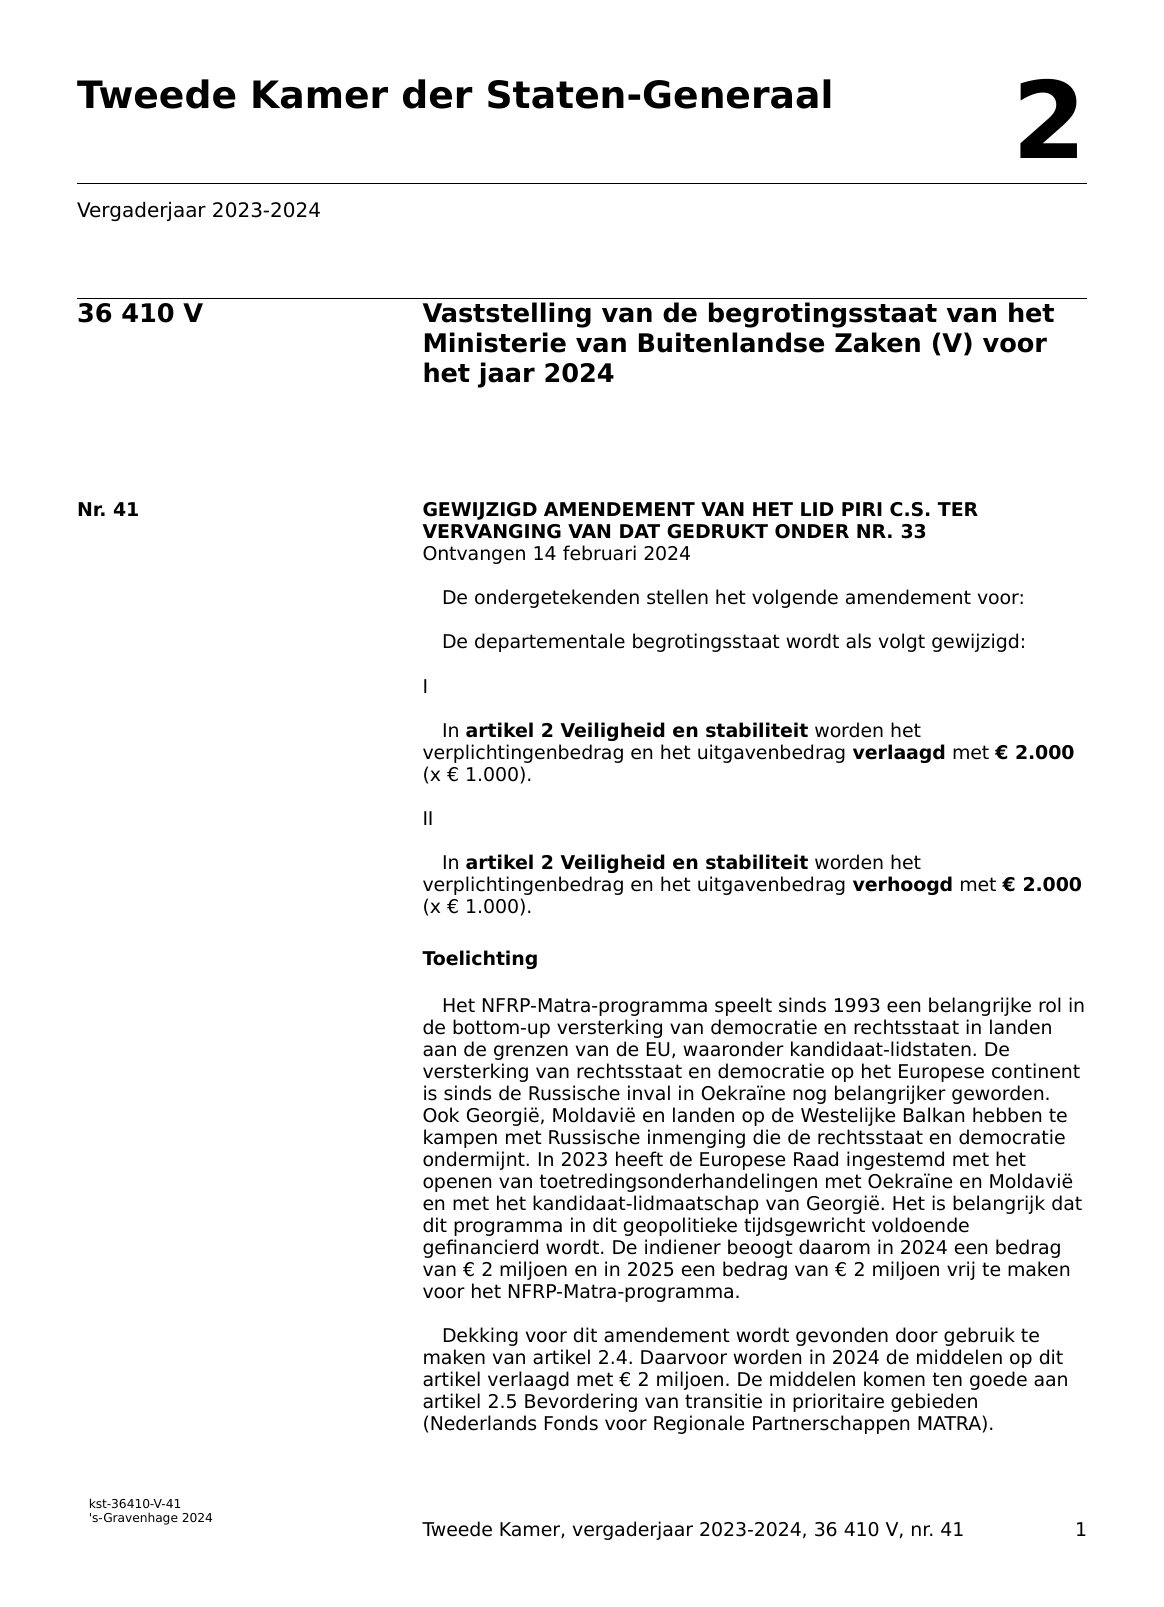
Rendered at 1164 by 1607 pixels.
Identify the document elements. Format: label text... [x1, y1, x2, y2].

table_header Tweede Kamer der Staten-Generaal [77, 59, 886, 183]
text 's-Gravenhage 2024 [88, 1511, 323, 1525]
text Het NFRP-Matra-programma speelt sinds 1993 een belangrijke rol in de bottom-up versterking van democratie en rechtsstaat in landen aan de grenzen van de EU, waaronder kandidaat-lidstaten. De versterking van rechtsstaat en democratie op het Europese continent is sinds de Russische inval in Oekraïne nog belangrijker geworden. Ook Georgië, Moldavië en landen op de Westelijke Balkan hebben te kampen met Russische inmenging die de rechtsstaat en democratie ondermijnt. In 2023 heeft de Europese Raad ingestemd met het openen van toetredingsonderhandelingen met Oekraïne en Moldavië en met het kandidaat-lidmaatschap van Georgië. Het is belangrijk dat dit programma in dit geopolitieke tijdsgewricht voldoende gefinancierd wordt. De indiener beoogt daarom in 2024 een bedrag van € 2 miljoen en in 2025 een bedrag van € 2 miljoen vrij te maken voor het NFRP-Matra-programma. [422, 995, 1087, 1303]
text Dekking voor dit amendement wordt gevonden door gebruik te maken van artikel 2.4. Daarvoor worden in 2024 de middelen op dit artikel verlaagd met € 2 miljoen. De middelen komen ten goede aan artikel 2.5 Bevordering van transitie in prioritaire gebieden (Nederlands Fonds voor Regionale Partnerschappen MATRA). [422, 1325, 1087, 1435]
table_header 2 [886, 59, 1087, 183]
text Ontvangen 14 februari 2024 [422, 543, 1087, 565]
text De ondergetekenden stellen het volgende amendement voor: [422, 587, 1087, 609]
text In artikel 2 Veiligheid en stabiliteit worden het verplichtingenbedrag en het uitgavenbedrag verlaagd met € 2.000 (x € 1.000). [422, 720, 1087, 786]
text De departementale begrotingsstaat wordt als volgt gewijzigd: [422, 631, 1087, 653]
table_cell Vergaderjaar 2023-2024 [77, 184, 1087, 298]
text I [422, 676, 1087, 697]
text kst-36410-V-41 [88, 1497, 323, 1511]
subtitle Toelichting [422, 948, 1087, 970]
text II [422, 808, 1087, 830]
text In artikel 2 Veiligheid en stabiliteit worden het verplichtingenbedrag en het uitgavenbedrag verhoogd met € 2.000 (x € 1.000). [422, 852, 1087, 918]
subtitle 36 410 V Vaststelling van de begrotingsstaat van het Ministerie van Buitenlandse Zaken (V) voor het jaar 2024 [77, 299, 1087, 388]
subtitle Nr. 41 GEWIJZIGD AMENDEMENT VAN HET LID PIRI C.S. TER VERVANGING VAN DAT GEDRUKT ONDER NR. 33 [77, 499, 1087, 543]
